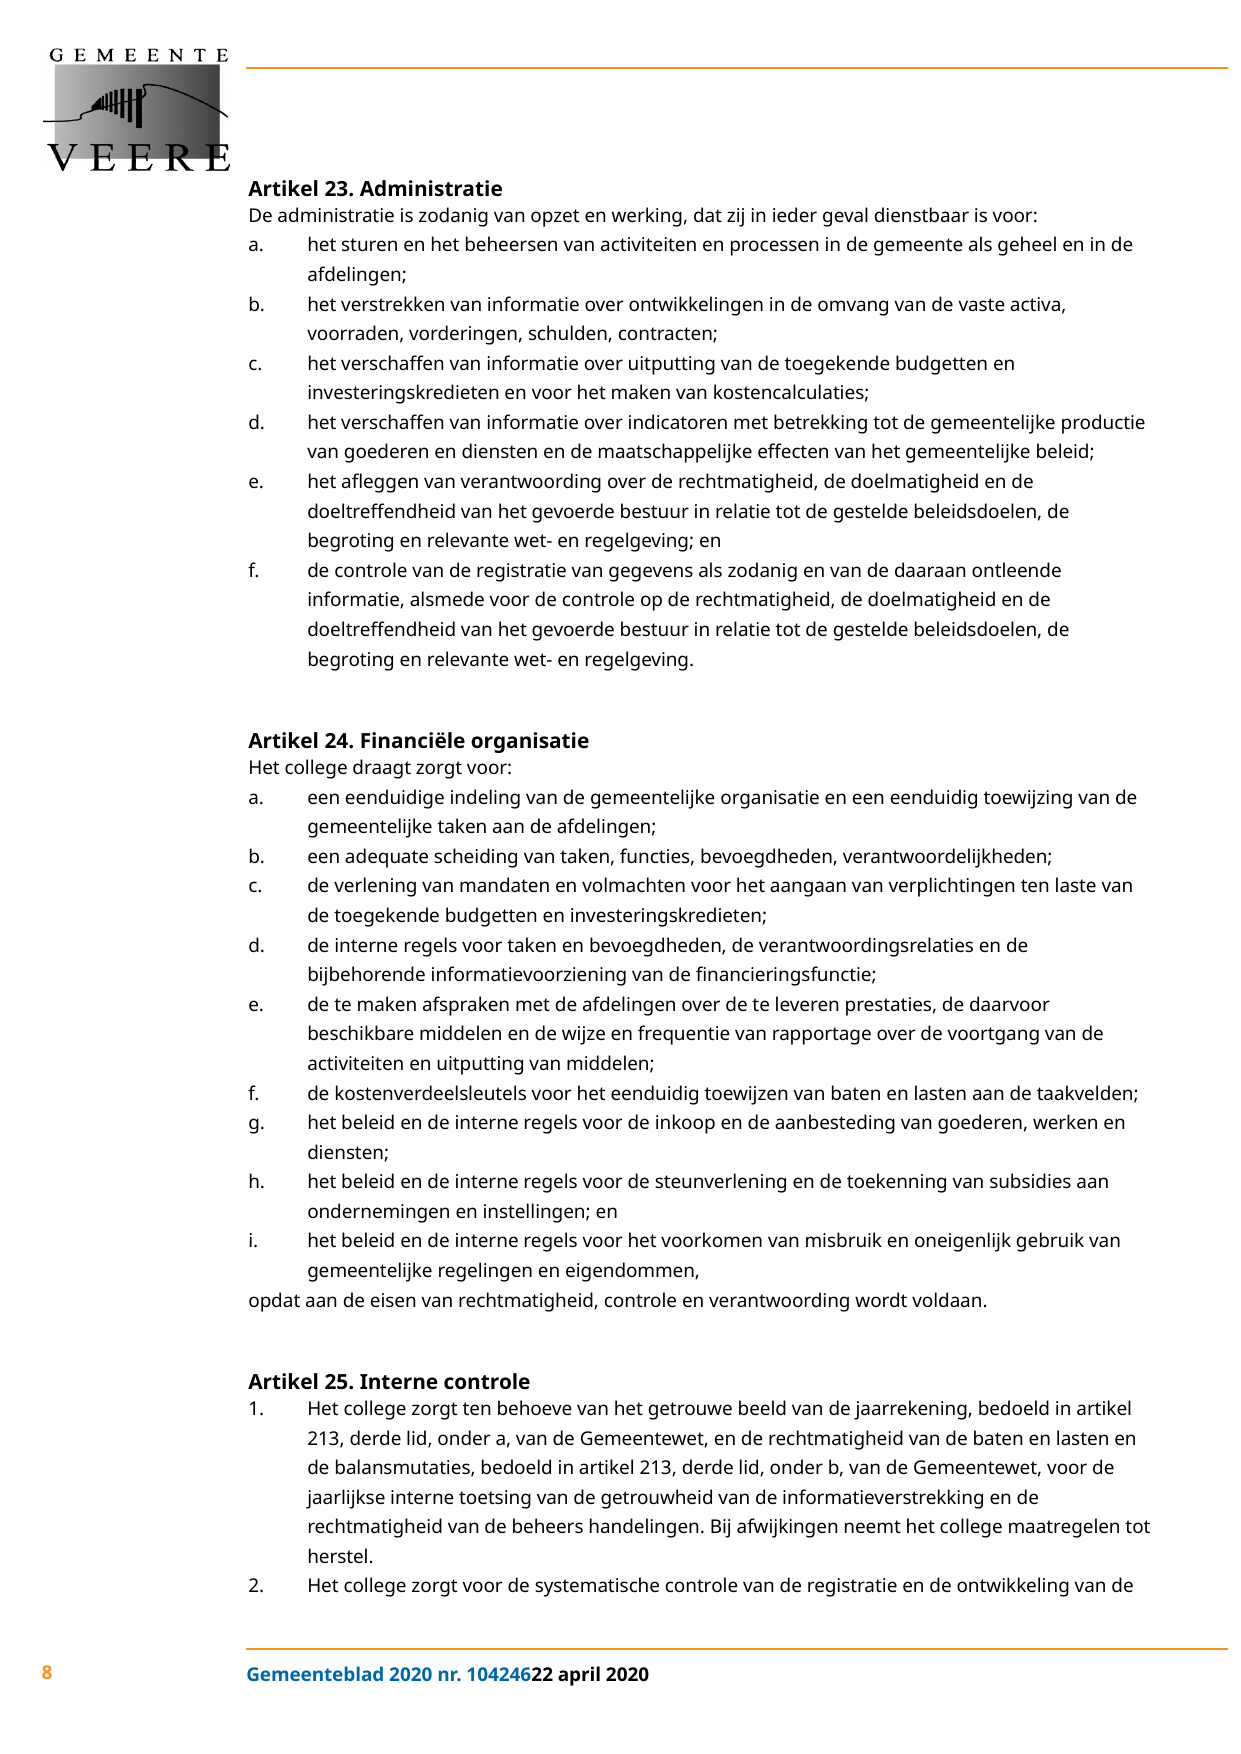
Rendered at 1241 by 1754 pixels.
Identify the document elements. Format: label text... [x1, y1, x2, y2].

picture [41, 47, 231, 172]
list een adequate scheiding van taken, functies, bevoegdheden, verantwoordelijkheden; [248, 843, 1152, 869]
list het beleid en de interne regels voor het voorkomen van misbruik en oneigenlijk gebruik van gemeentelijke regelingen en eigendommen, [248, 1228, 1152, 1283]
list het verschaffen van informatie over uitputting van de toegekende budgetten en investeringskredieten en voor het maken van kostencalculaties; [248, 350, 1152, 405]
list het beleid en de interne regels voor de steunverlening en de toekenning van subsidies aan ondernemingen en instellingen; en [248, 1168, 1152, 1224]
list Het college zorgt ten behoeve van het getrouwe beeld van de jaarrekening, bedoeld in artikel 213, derde lid, onder a, van de Gemeentewet, en de rechtmatigheid van de baten en lasten en de balansmutaties, bedoeld in artikel 213, derde lid, onder b, van de Gemeentewet, voor de jaarlijkse interne toetsing van de getrouwheid van de informatieverstrekking en de rechtmatigheid van de beheers handelingen. Bij afwijkingen neemt het college maatregelen tot herstel. [248, 1395, 1152, 1569]
list een eenduidige indeling van de gemeentelijke organisatie en een eenduidig toewijzing van de gemeentelijke taken aan de afdelingen; [248, 784, 1152, 839]
list het verstrekken van informatie over ontwikkelingen in de omvang van de vaste activa, voorraden, vorderingen, schulden, contracten; [248, 291, 1152, 346]
list het sturen en het beheersen van activiteiten en processen in de gemeente als geheel en in de afdelingen; [248, 232, 1152, 287]
list het beleid en de interne regels voor de inkoop en de aanbesteding van goederen, werken en diensten; [248, 1109, 1152, 1164]
text De administratie is zodanig van opzet en werking, dat zij in ieder geval dienstbaar is voor: [248, 202, 1152, 228]
list de kostenverdeelsleutels voor het eenduidig toewijzen van baten en lasten aan de taakvelden; [248, 1080, 1152, 1105]
list de verlening van mandaten en volmachten voor het aangaan van verplichtingen ten laste van de toegekende budgetten en investeringskredieten; [248, 873, 1152, 928]
text Artikel 25. Interne controle [248, 1367, 1152, 1395]
list Het college zorgt voor de systematische controle van de registratie en de ontwikkeling van de [248, 1573, 1152, 1598]
list het afleggen van verantwoording over de rechtmatigheid, de doelmatigheid en de doeltreffendheid van het gevoerde bestuur in relatie tot de gestelde beleidsdoelen, de begroting en relevante wet- en regelgeving; en [248, 468, 1152, 553]
list het verschaffen van informatie over indicatoren met betrekking tot de gemeentelijke productie van goederen en diensten en de maatschappelijke effecten van het gemeentelijke beleid; [248, 409, 1152, 464]
text Artikel 24. Financiële organisatie [248, 726, 1152, 754]
text Het college draagt zorgt voor: [248, 754, 1152, 780]
list de interne regels voor taken en bevoegdheden, de verantwoordingsrelaties en de bijbehorende informatievoorziening van de financieringsfunctie; [248, 932, 1152, 987]
list de controle van de registratie van gegevens als zodanig en van de daaraan ontleende informatie, alsmede voor de controle op de rechtmatigheid, de doelmatigheid en de doeltreffendheid van het gevoerde bestuur in relatie tot de gestelde beleidsdoelen, de begroting en relevante wet- en regelgeving. [248, 557, 1152, 672]
list de te maken afspraken met de afdelingen over de te leveren prestaties, de daarvoor beschikbare middelen en de wijze en frequentie van rapportage over de voortgang van de activiteiten en uitputting van middelen; [248, 991, 1152, 1076]
text Artikel 23. Administratie [248, 174, 1152, 202]
text opdat aan de eisen van rechtmatigheid, controle en verantwoording wordt voldaan. [248, 1287, 1152, 1312]
